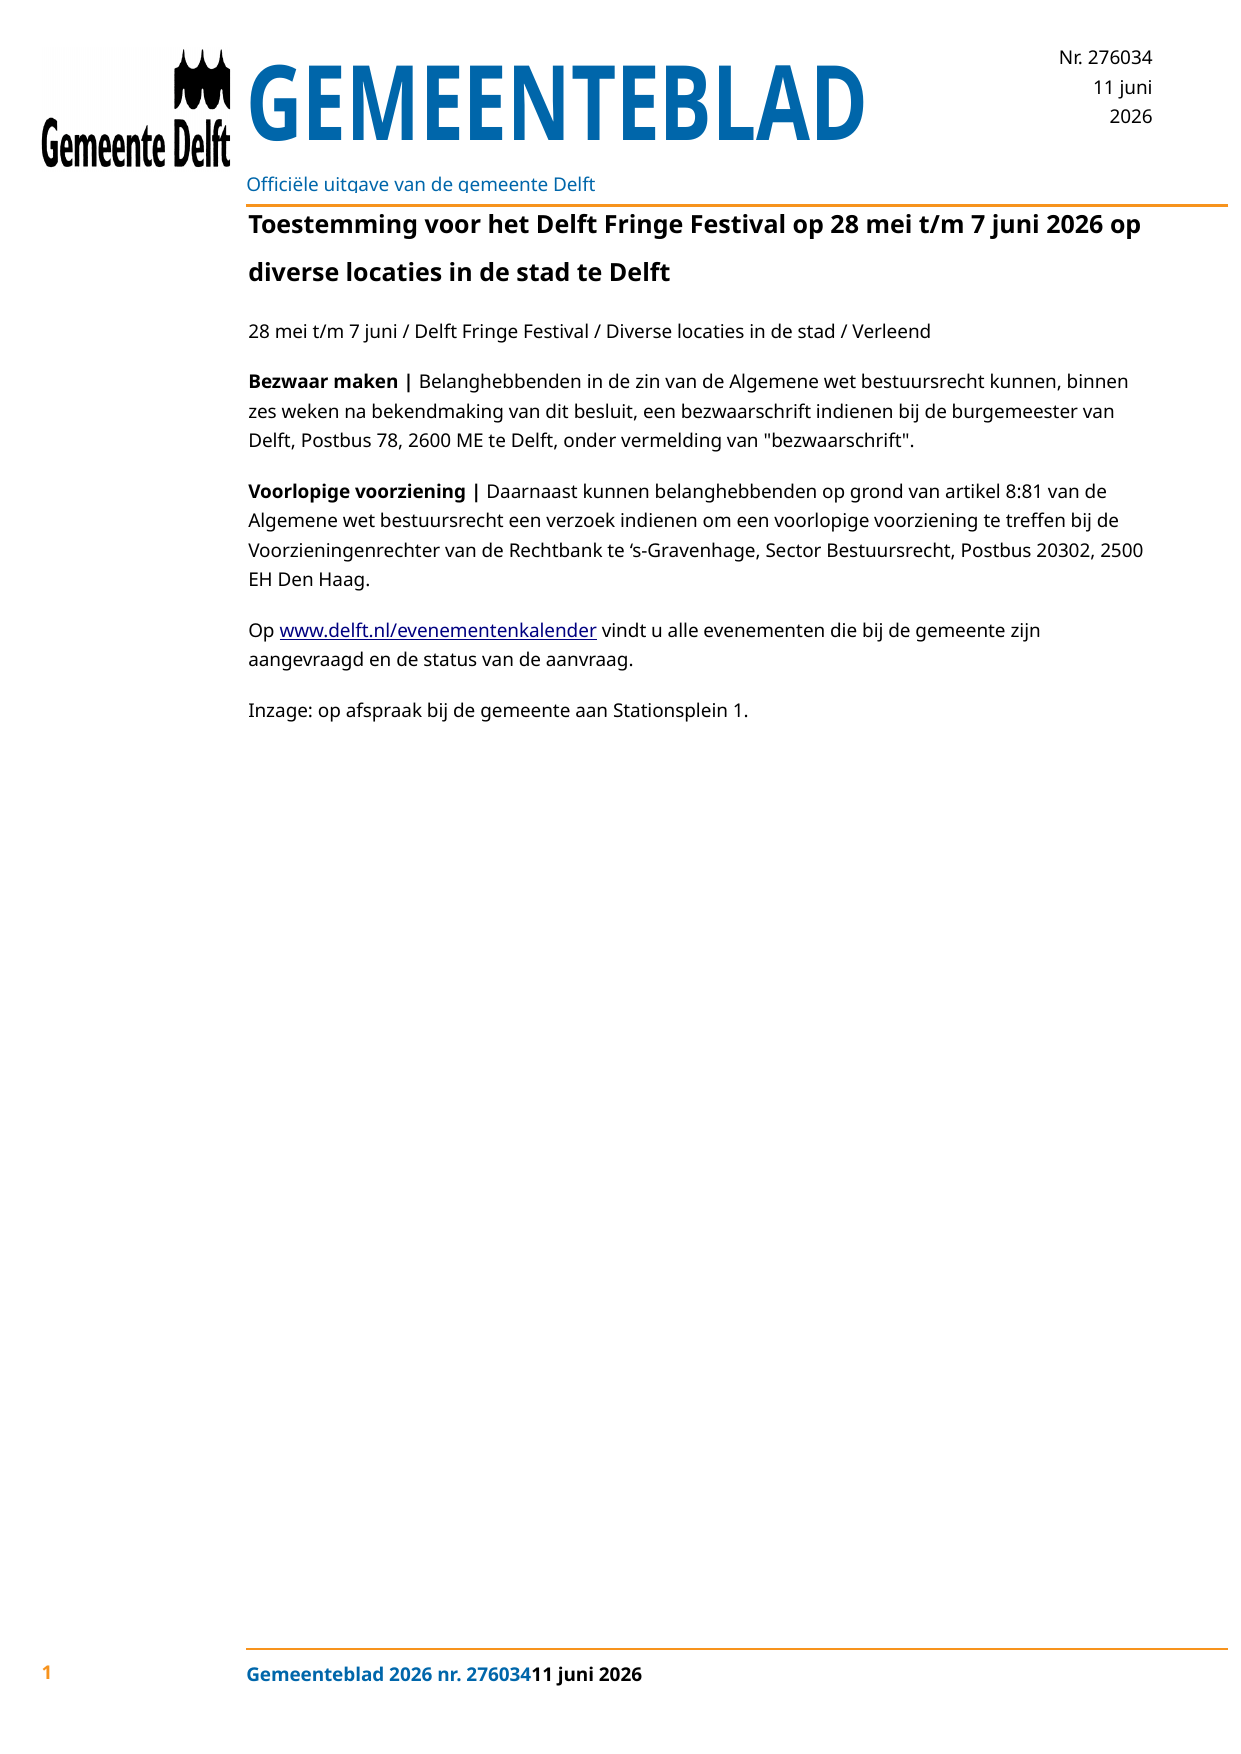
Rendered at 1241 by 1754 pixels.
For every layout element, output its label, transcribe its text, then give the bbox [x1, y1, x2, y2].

text 28 mei t/m 7 juni / Delft Fringe Festival / Diverse locaties in de stad / Verleend [248, 318, 1152, 344]
text Bezwaar maken | Belanghebbenden in de zin van de Algemene wet bestuursrecht kunnen, binnen zes weken na bekendmaking van dit besluit, een bezwaarschrift indienen bij de burgemeester van Delft, Postbus 78, 2600 ME te Delft, onder vermelding van "bezwaarschrift". [248, 368, 1152, 453]
text Inzage: op afspraak bij de gemeente aan Stationsplein 1. [248, 697, 1152, 723]
text Voorlopige voorziening | Daarnaast kunnen belanghebbenden op grond van artikel 8:81 van de Algemene wet bestuursrecht een verzoek indienen om een voorlopige voorziening te treffen bij de Voorzieningenrechter van de Rechtbank te ‘s-Gravenhage, Sector Bestuursrecht, Postbus 20302, 2500 EH Den Haag. [248, 478, 1152, 592]
picture [41, 47, 231, 172]
text Op www.delft.nl/evenementenkalender vindt u alle evenementen die bij de gemeente zijn aangevraagd en de status van de aanvraag. [248, 617, 1152, 672]
text Toestemming voor het Delft Fringe Festival op 28 mei t/m 7 juni 2026 op diverse locaties in de stad te Delft [248, 207, 1152, 288]
